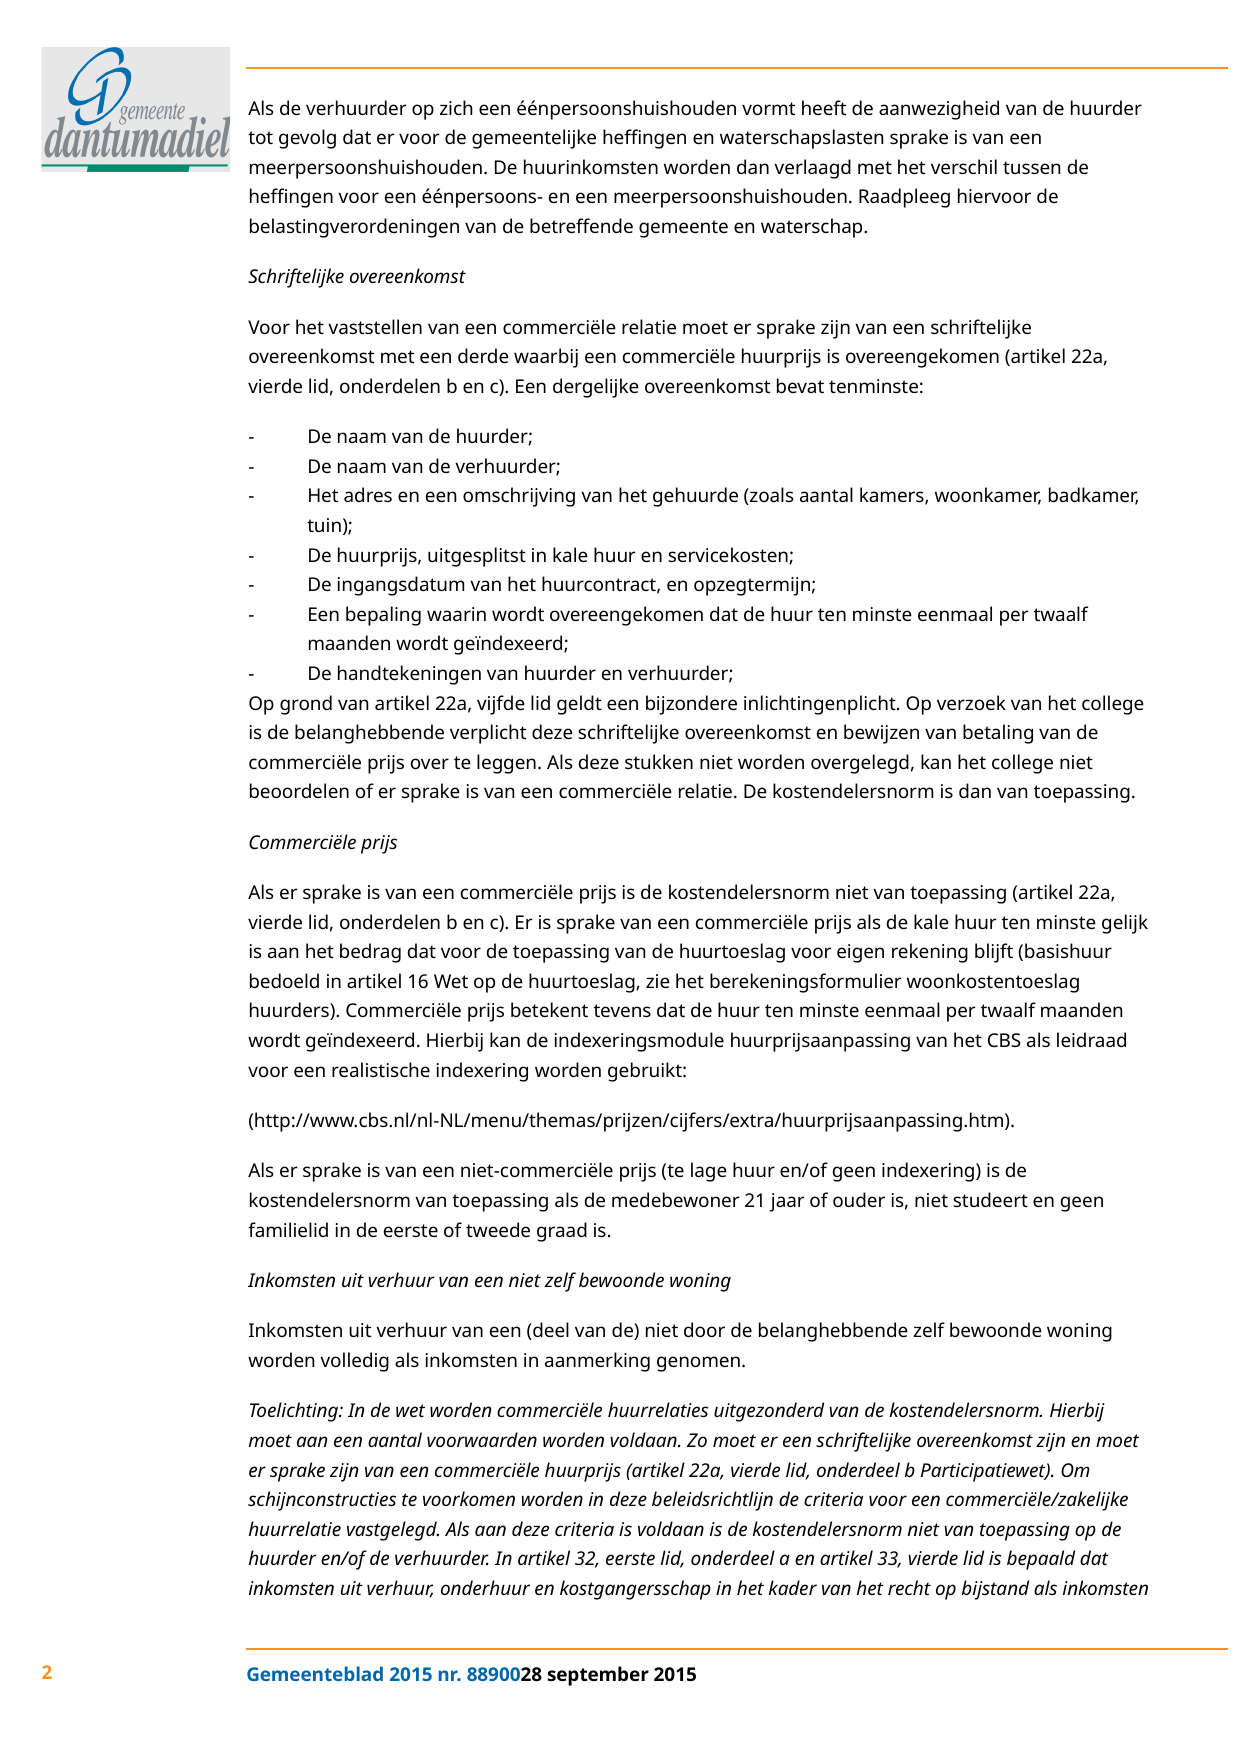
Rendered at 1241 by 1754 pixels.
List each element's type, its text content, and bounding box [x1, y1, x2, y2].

list Een bepaling waarin wordt overeengekomen dat de huur ten minste eenmaal per twaalf maanden wordt geïndexeerd; [248, 601, 1152, 656]
list De handtekeningen van huurder en verhuurder; [248, 660, 1152, 686]
text Inkomsten uit verhuur van een niet zelf bewoonde woning [248, 1267, 1152, 1293]
list De naam van de huurder; [248, 423, 1152, 449]
list De naam van de verhuurder; [248, 453, 1152, 479]
text Als er sprake is van een commerciële prijs is de kostendelersnorm niet van toepassing (artikel 22a, vierde lid, onderdelen b en c). Er is sprake van een commerciële prijs als de kale huur ten minste gelijk is aan het bedrag dat voor de toepassing van de huurtoeslag voor eigen rekening blijft (basishuur bedoeld in artikel 16 Wet op de huurtoeslag, zie het berekeningsformulier woonkostentoeslag huurders). Commerciële prijs betekent tevens dat de huur ten minste eenmaal per twaalf maanden wordt geïndexeerd. Hierbij kan de indexeringsmodule huurprijsaanpassing van het CBS als leidraad voor een realistische indexering worden gebruikt: [248, 879, 1152, 1083]
text Op grond van artikel 22a, vijfde lid geldt een bijzondere inlichtingenplicht. Op verzoek van het college is de belanghebbende verplicht deze schriftelijke overeenkomst en bewijzen van betaling van de commerciële prijs over te leggen. Als deze stukken niet worden overgelegd, kan het college niet beoordelen of er sprake is van een commerciële relatie. De kostendelersnorm is dan van toepassing. [248, 690, 1152, 804]
text Voor het vaststellen van een commerciële relatie moet er sprake zijn van een schriftelijke overeenkomst met een derde waarbij een commerciële huurprijs is overeengekomen (artikel 22a, vierde lid, onderdelen b en c). Een dergelijke overeenkomst bevat tenminste: [248, 314, 1152, 399]
text Schriftelijke overeenkomst [248, 263, 1152, 289]
list De huurprijs, uitgesplitst in kale huur en servicekosten; [248, 542, 1152, 568]
text (http://www.cbs.nl/nl-NL/menu/themas/prijzen/cijfers/extra/huurprijsaanpassing.htm). [248, 1107, 1152, 1133]
text Commerciële prijs [248, 829, 1152, 855]
text Als de verhuurder op zich een éénpersoonshuishouden vormt heeft de aanwezigheid van de huurder tot gevolg dat er voor de gemeentelijke heffingen en waterschapslasten sprake is van een meerpersoonshuishouden. De huurinkomsten worden dan verlaagd met het verschil tussen de heffingen voor een éénpersoons- en een meerpersoonshuishouden. Raadpleeg hiervoor de belastingverordeningen van de betreffende gemeente en waterschap. [248, 95, 1152, 239]
list Het adres en een omschrijving van het gehuurde (zoals aantal kamers, woonkamer, badkamer, tuin); [248, 483, 1152, 538]
text Als er sprake is van een niet-commerciële prijs (te lage huur en/of geen indexering) is de kostendelersnorm van toepassing als de medebewoner 21 jaar of ouder is, niet studeert en geen familielid in de eerste of tweede graad is. [248, 1158, 1152, 1243]
list De ingangsdatum van het huurcontract, en opzegtermijn; [248, 571, 1152, 597]
text Inkomsten uit verhuur van een (deel van de) niet door de belanghebbende zelf bewoonde woning worden volledig als inkomsten in aanmerking genomen. [248, 1318, 1152, 1373]
picture [41, 47, 231, 172]
text Toelichting: In de wet worden commerciële huurrelaties uitgezonderd van de kostendelersnorm. Hierbij moet aan een aantal voorwaarden worden voldaan. Zo moet er een schriftelijke overeenkomst zijn en moet er sprake zijn van een commerciële huurprijs (artikel 22a, vierde lid, onderdeel b Participatiewet). Om schijnconstructies te voorkomen worden in deze beleidsrichtlijn de criteria voor een commerciële/zakelijke huurrelatie vastgelegd. Als aan deze criteria is voldaan is de kostendelersnorm niet van toepassing op de huurder en/of de verhuurder. In artikel 32, eerste lid, onderdeel a en artikel 33, vierde lid is bepaald dat inkomsten uit verhuur, onderhuur en kostgangersschap in het kader van het recht op bijstand als inkomsten [248, 1398, 1152, 1601]
